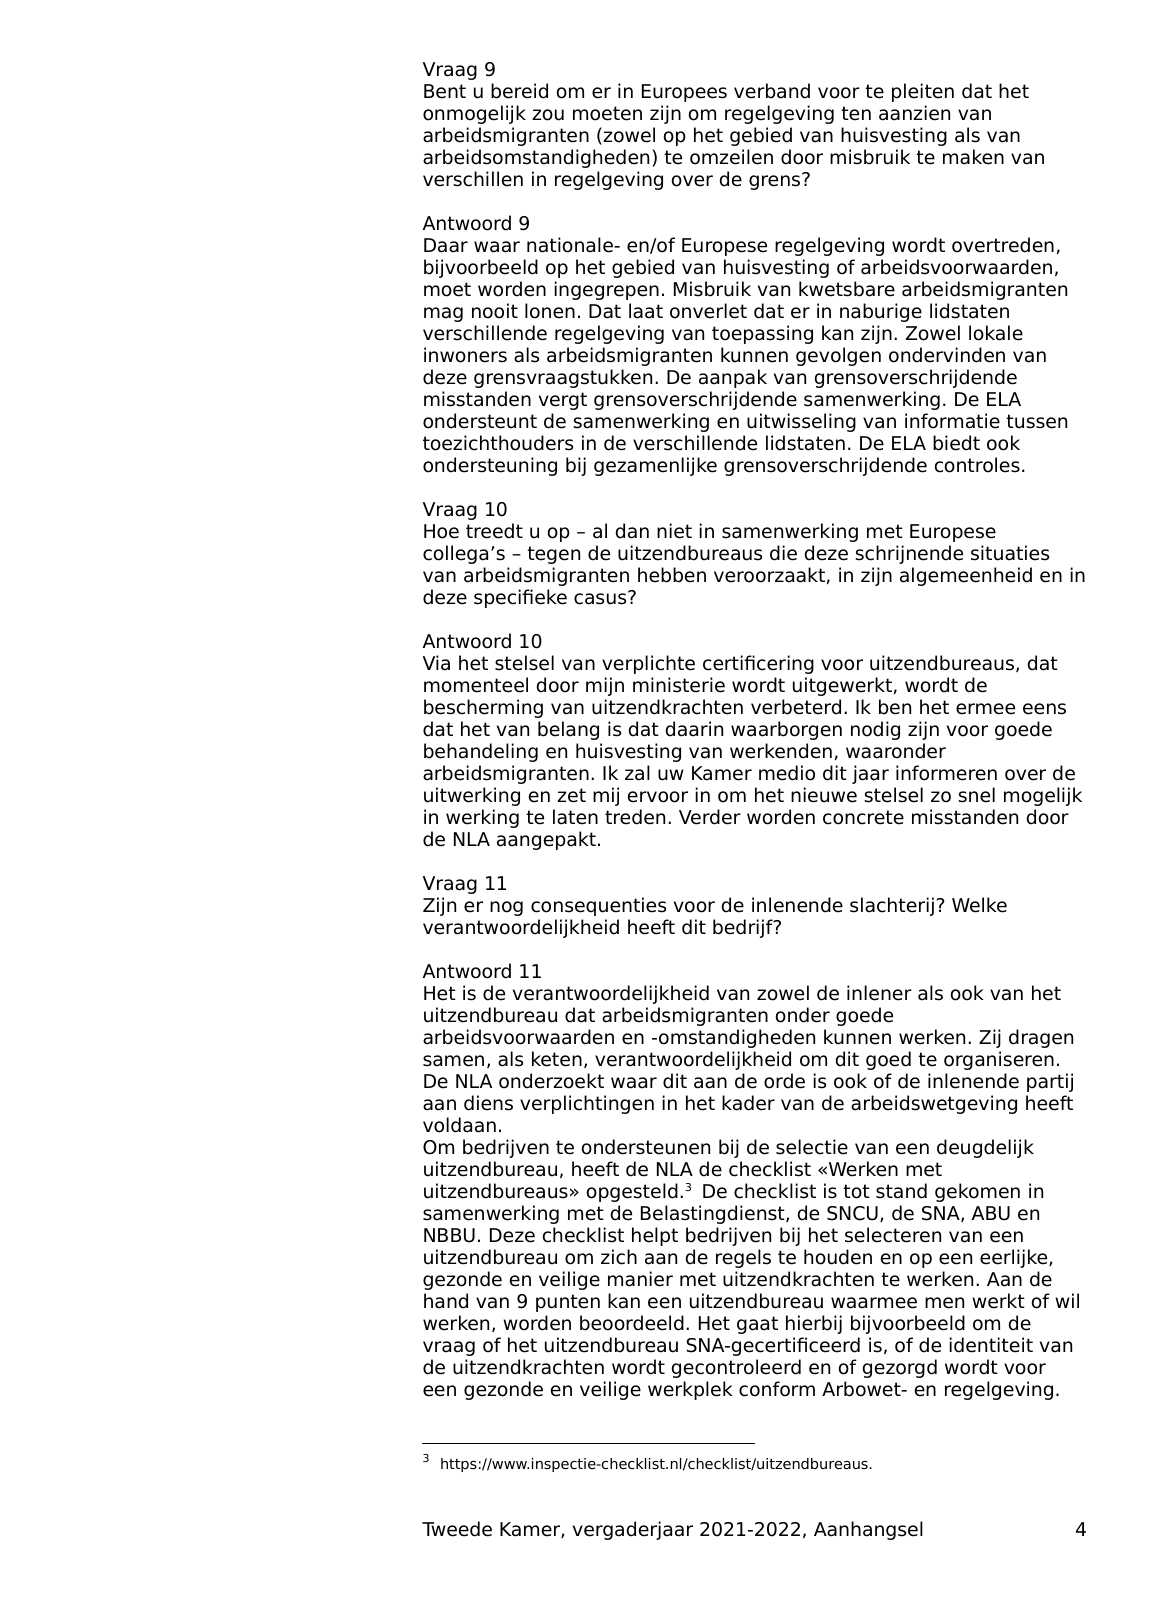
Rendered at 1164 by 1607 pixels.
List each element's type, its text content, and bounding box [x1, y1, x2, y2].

text Bent u bereid om er in Europees verband voor te pleiten dat het onmogelijk zou moeten zijn om regelgeving ten aanzien van arbeidsmigranten (zowel op het gebied van huisvesting als van arbeidsomstandigheden) te omzeilen door misbruik te maken van verschillen in regelgeving over de grens? [422, 81, 1087, 191]
text Antwoord 11 [422, 961, 1087, 983]
text Vraag 9 [422, 59, 1087, 81]
text Vraag 11 [422, 873, 1087, 895]
text Daar waar nationale- en/of Europese regelgeving wordt overtreden, bijvoorbeeld op het gebied van huisvesting of arbeidsvoorwaarden, moet worden ingegrepen. Misbruik van kwetsbare arbeidsmigranten mag nooit lonen. Dat laat onverlet dat er in naburige lidstaten verschillende regelgeving van toepassing kan zijn. Zowel lokale inwoners als arbeidsmigranten kunnen gevolgen ondervinden van deze grensvraagstukken. De aanpak van grensoverschrijdende misstanden vergt grensoverschrijdende samenwerking. De ELA ondersteunt de samenwerking en uitwisseling van informatie tussen toezichthouders in de verschillende lidstaten. De ELA biedt ook ondersteuning bij gezamenlijke grensoverschrijdende controles. [422, 235, 1087, 477]
text Het is de verantwoordelijkheid van zowel de inlener als ook van het uitzendbureau dat arbeidsmigranten onder goede arbeidsvoorwaarden en -omstandigheden kunnen werken. Zij dragen samen, als keten, verantwoordelijkheid om dit goed te organiseren. De NLA onderzoekt waar dit aan de orde is ook of de inlenende partij aan diens verplichtingen in het kader van de arbeidswetgeving heeft voldaan. [422, 983, 1087, 1137]
text Hoe treedt u op – al dan niet in samenwerking met Europese collega’s – tegen de uitzendbureaus die deze schrijnende situaties van arbeidsmigranten hebben veroorzaakt, in zijn algemeenheid en in deze specifieke casus? [422, 521, 1087, 609]
text Via het stelsel van verplichte certificering voor uitzendbureaus, dat momenteel door mijn ministerie wordt uitgewerkt, wordt de bescherming van uitzendkrachten verbeterd. Ik ben het ermee eens dat het van belang is dat daarin waarborgen nodig zijn voor goede behandeling en huisvesting van werkenden, waaronder arbeidsmigranten. Ik zal uw Kamer medio dit jaar informeren over de uitwerking en zet mij ervoor in om het nieuwe stelsel zo snel mogelijk in werking te laten treden. Verder worden concrete misstanden door de NLA aangepakt. [422, 653, 1087, 851]
text https://www.inspectie-checklist.nl/checklist/uitzendbureaus. [422, 1452, 1087, 1474]
text Antwoord 9 [422, 213, 1087, 235]
text Vraag 10 [422, 499, 1087, 521]
text Zijn er nog consequenties voor de inlenende slachterij? Welke verantwoordelijkheid heeft dit bedrijf? [422, 895, 1087, 939]
text Antwoord 10 [422, 631, 1087, 653]
text Om bedrijven te ondersteunen bij de selectie van een deugdelijk uitzendbureau, heeft de NLA de checklist «Werken met uitzendbureaus» opgesteld. De checklist is tot stand gekomen in samenwerking met de Belastingdienst, de SNCU, de SNA, ABU en NBBU. Deze checklist helpt bedrijven bij het selecteren van een uitzendbureau om zich aan de regels te houden en op een eerlijke, gezonde en veilige manier met uitzendkrachten te werken. Aan de hand van 9 punten kan een uitzendbureau waarmee men werkt of wil werken, worden beoordeeld. Het gaat hierbij bijvoorbeeld om de vraag of het uitzendbureau SNA-gecertificeerd is, of de identiteit van de uitzendkrachten wordt gecontroleerd en of gezorgd wordt voor een gezonde en veilige werkplek conform Arbowet- en regelgeving. [422, 1137, 1087, 1401]
